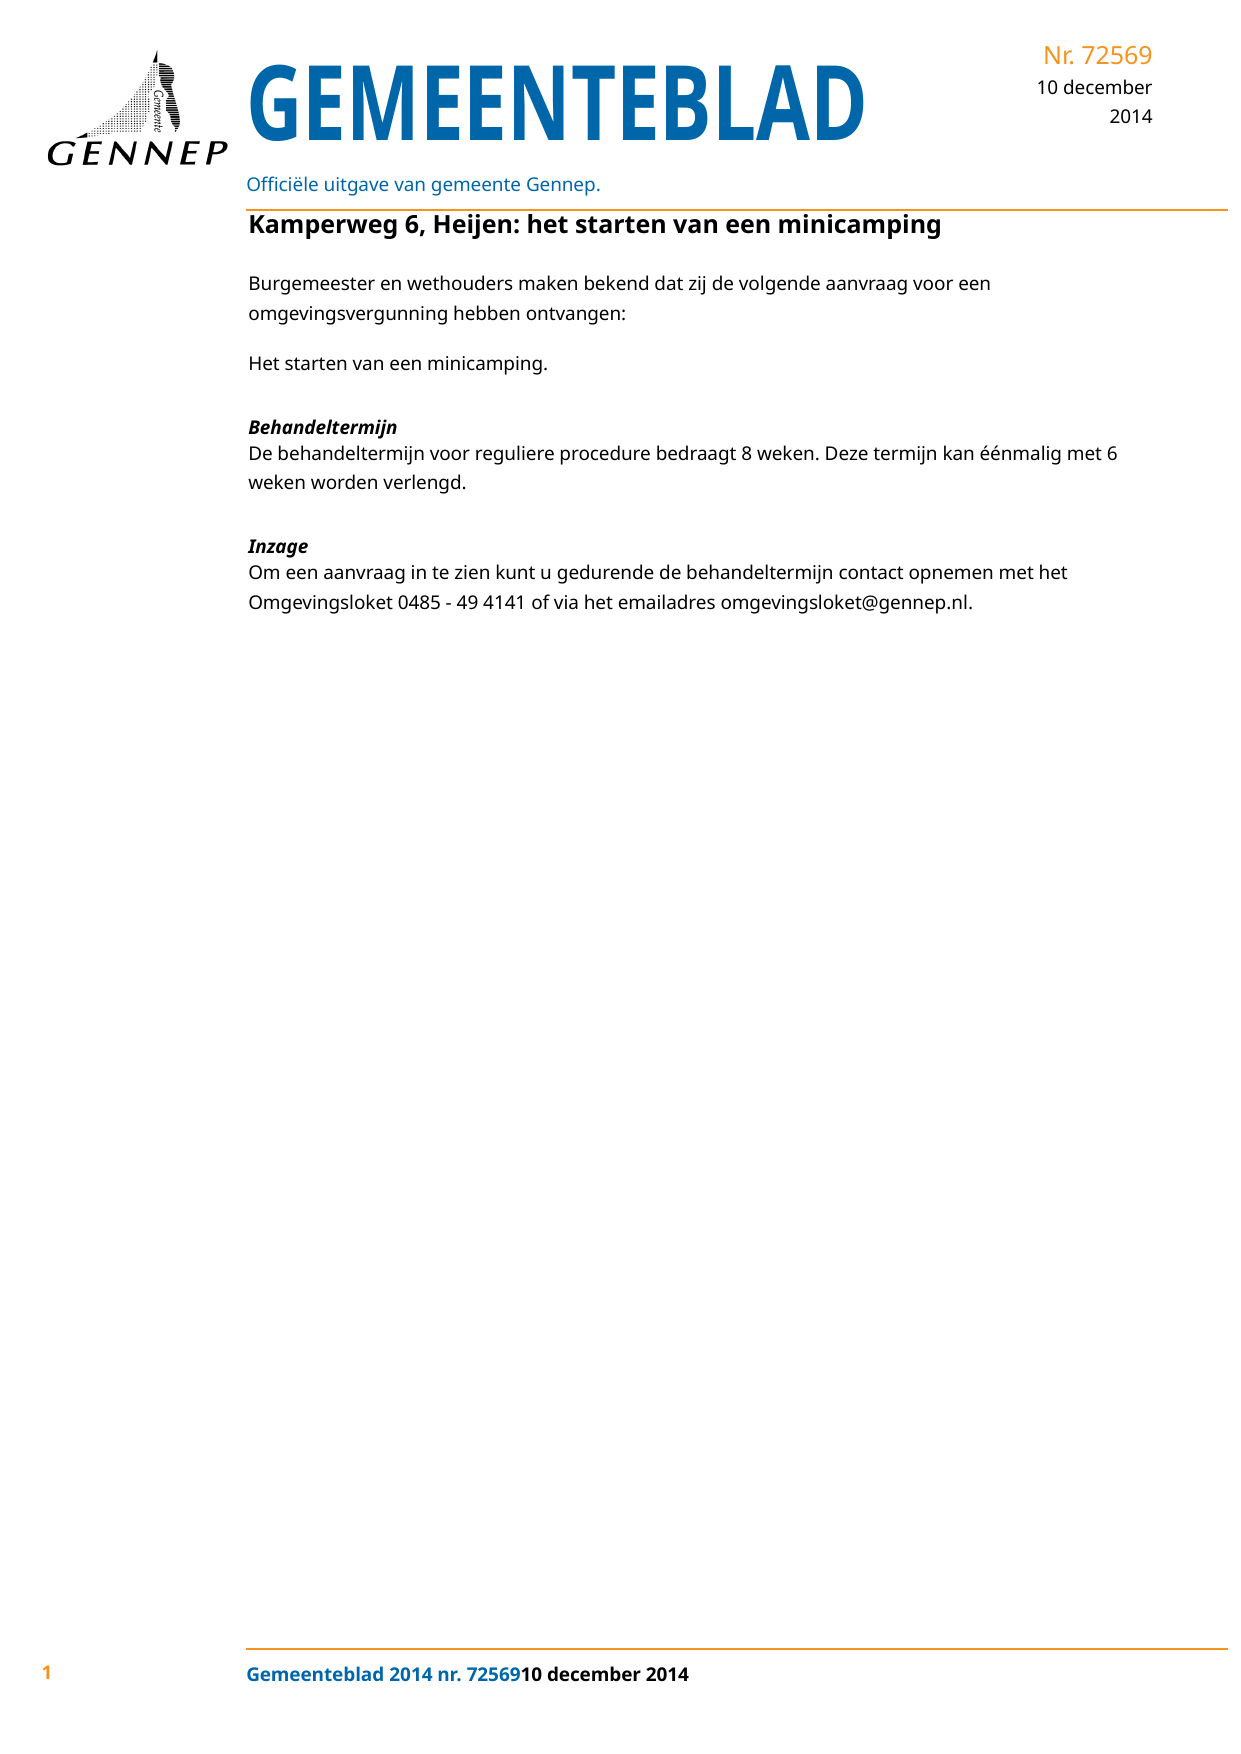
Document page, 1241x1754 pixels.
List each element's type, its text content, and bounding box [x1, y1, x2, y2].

text Het starten van een minicamping. [248, 350, 1152, 376]
picture [41, 47, 231, 172]
text Inzage [248, 533, 1152, 559]
text Om een aanvraag in te zien kunt u gedurende de behandeltermijn contact opnemen met het Omgevingsloket 0485 - 49 4141 of via het emailadres omgevingsloket@gennep.nl. [248, 559, 1152, 614]
text Kamperweg 6, Heijen: het starten van een minicamping [248, 211, 1152, 241]
text Behandeltermijn [248, 414, 1152, 440]
text Burgemeester en wethouders maken bekend dat zij de volgende aanvraag voor een omgevingsvergunning hebben ontvangen: [248, 270, 1152, 326]
text De behandeltermijn voor reguliere procedure bedraagt 8 weken. Deze termijn kan éénmalig met 6 weken worden verlengd. [248, 440, 1152, 495]
